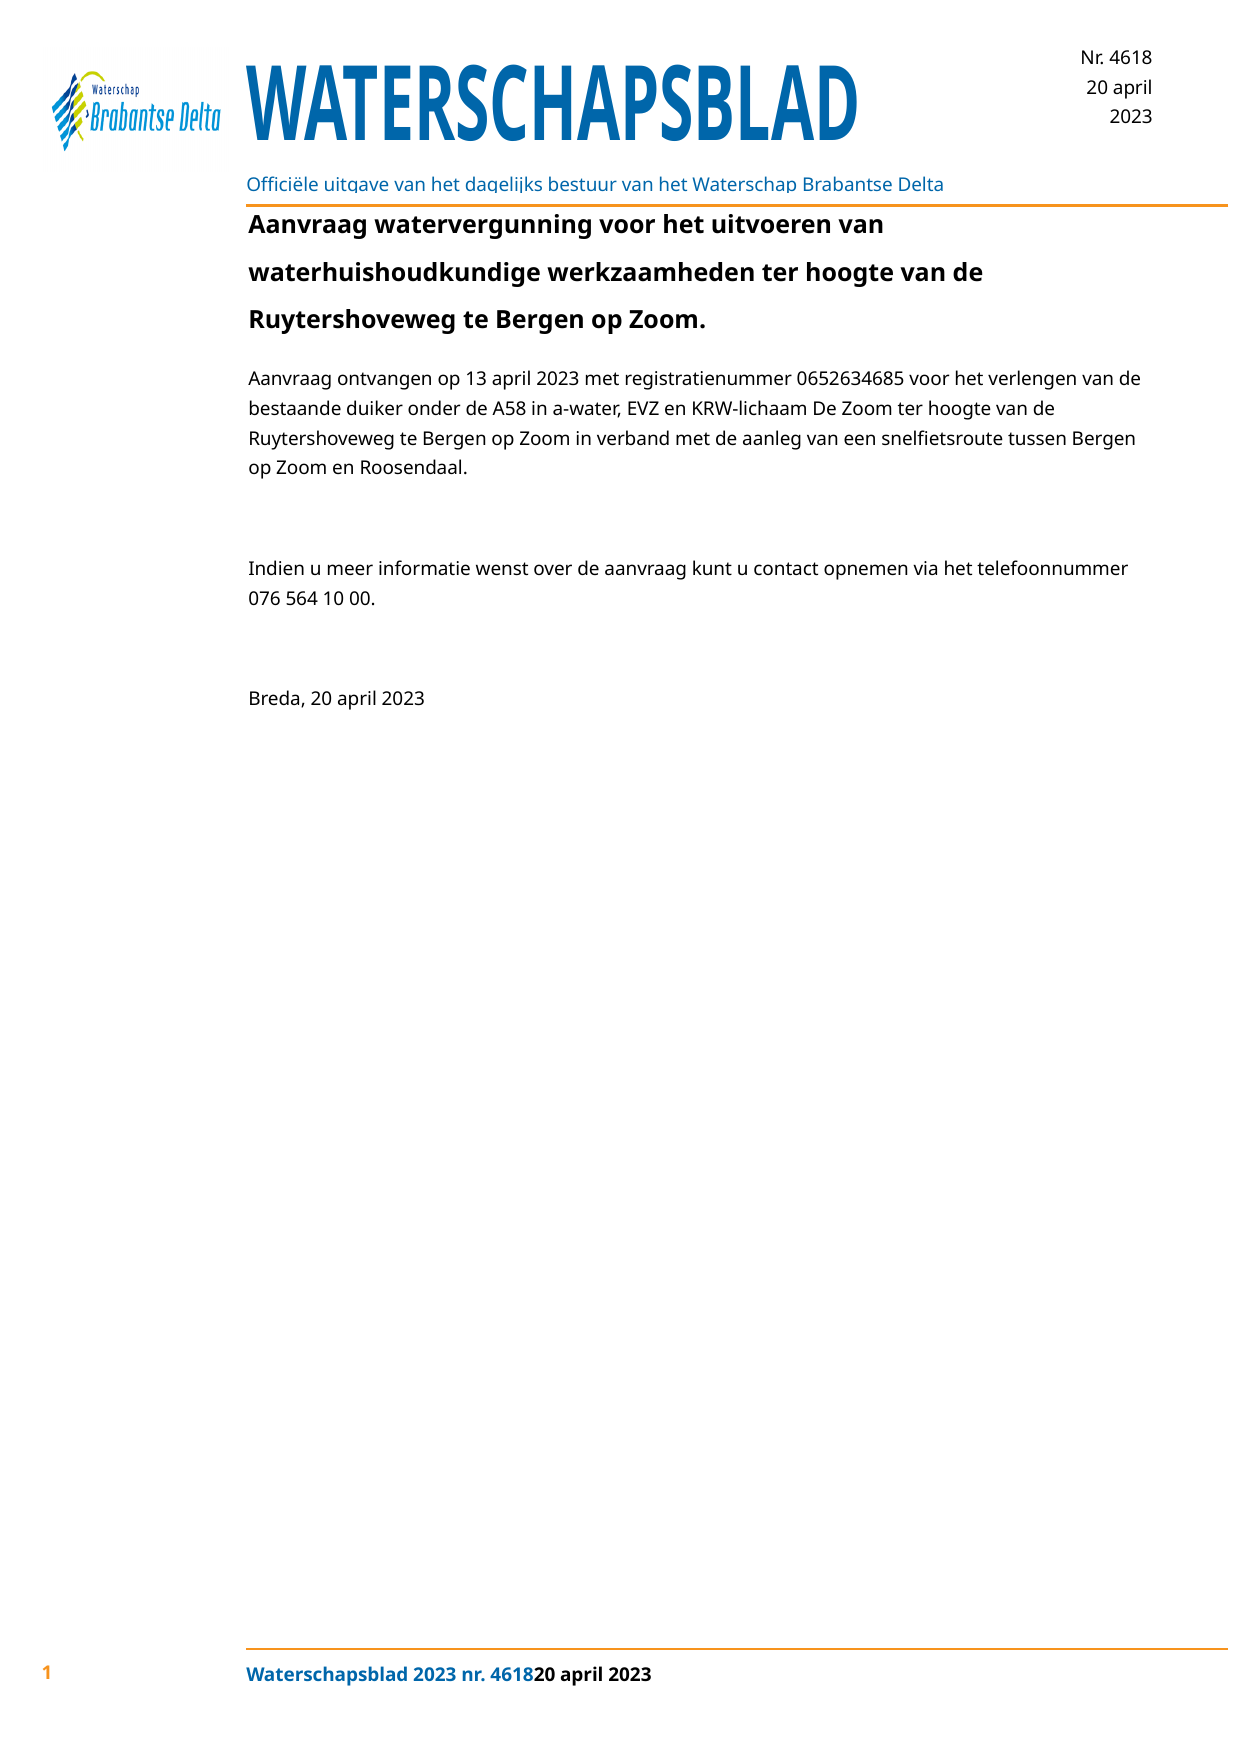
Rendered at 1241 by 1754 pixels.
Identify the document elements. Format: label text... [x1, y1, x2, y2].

text Aanvraag watervergunning voor het uitvoeren van waterhuishoudkundige werkzaamheden ter hoogte van de Ruytershoveweg te Bergen op Zoom. [248, 207, 1152, 336]
picture [41, 47, 231, 172]
text Breda, 20 april 2023 [248, 686, 1152, 711]
text Aanvraag ontvangen op 13 april 2023 met registratienummer 0652634685 voor het verlengen van de bestaande duiker onder de A58 in a-water, EVZ en KRW-lichaam De Zoom ter hoogte van de Ruytershoveweg te Bergen op Zoom in verband met de aanleg van een snelfietsroute tussen Bergen op Zoom en Roosendaal. [248, 366, 1152, 480]
text Indien u meer informatie wenst over de aanvraag kunt u contact opnemen via het telefoonnummer 076 564 10 00. [248, 555, 1152, 610]
